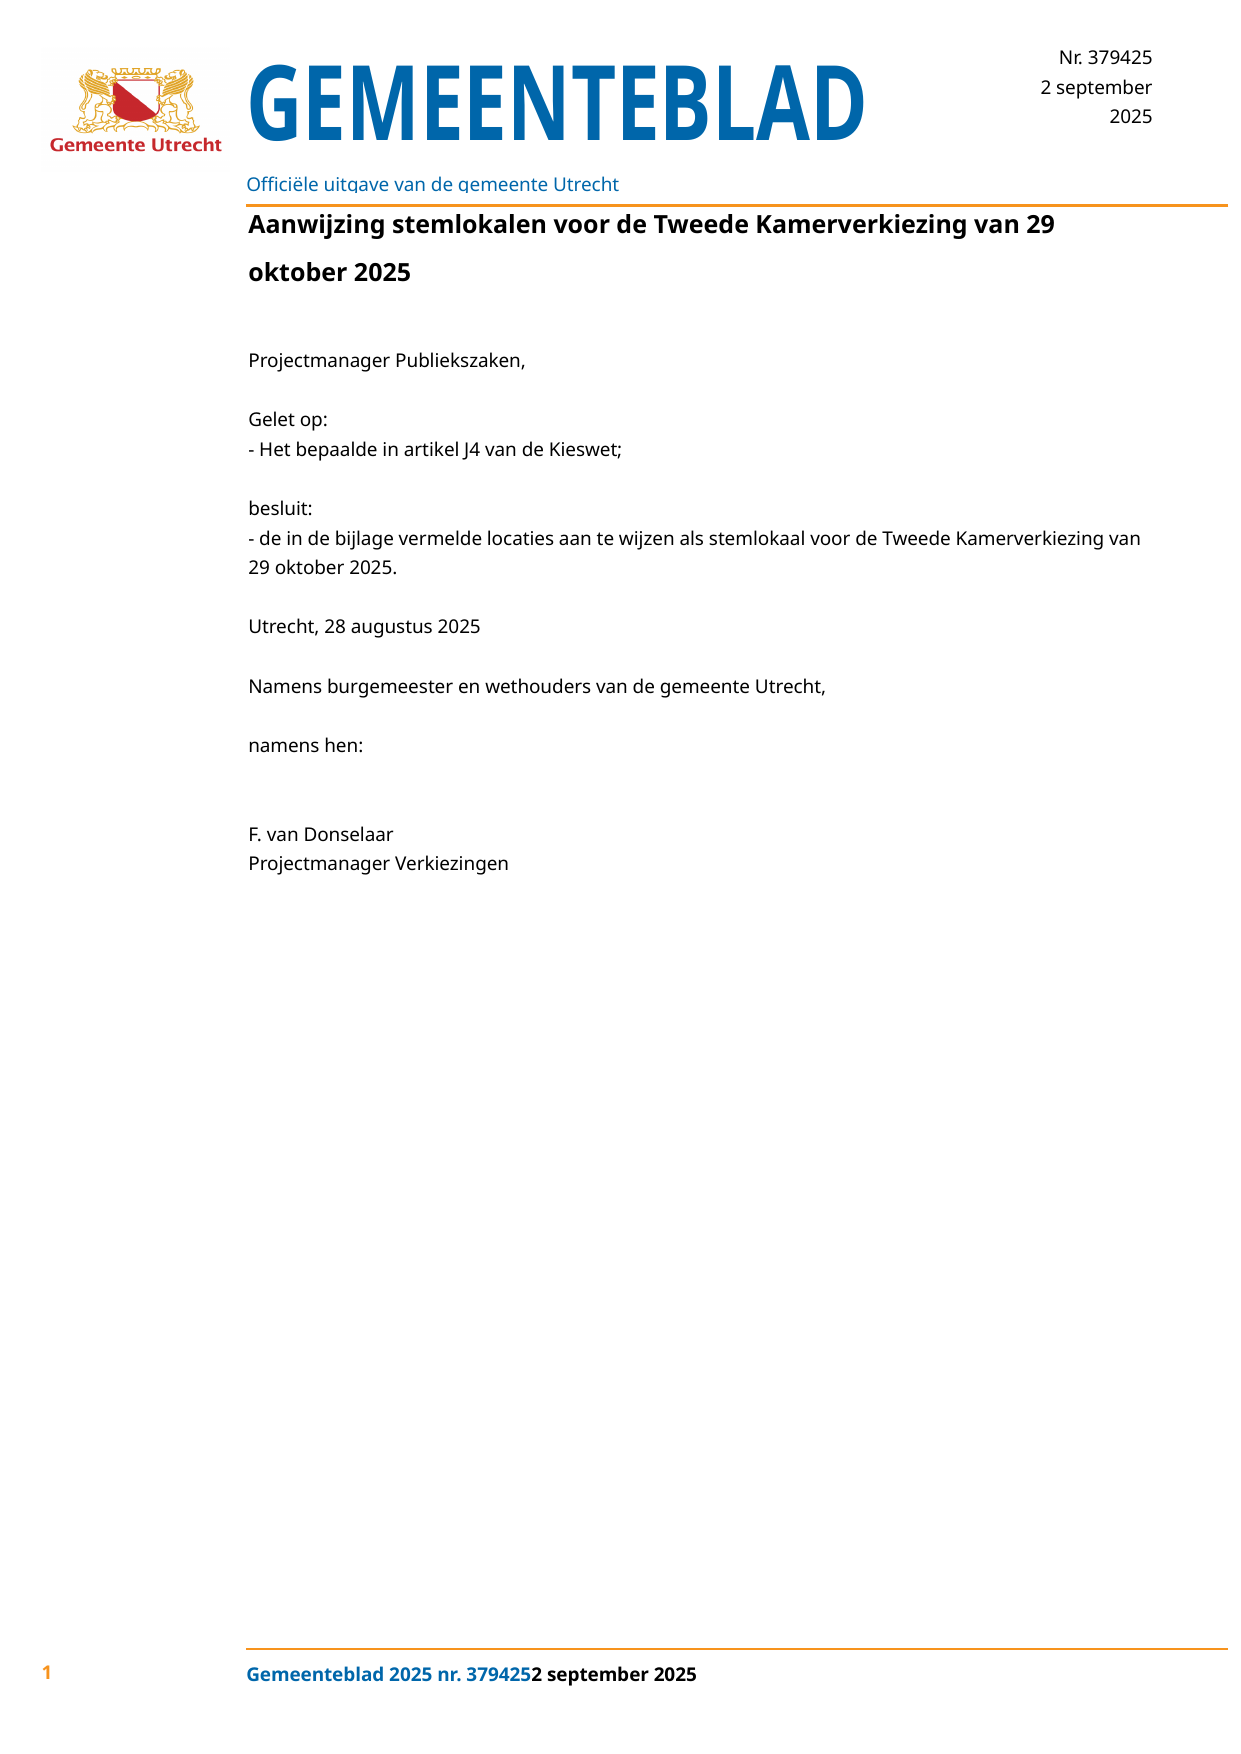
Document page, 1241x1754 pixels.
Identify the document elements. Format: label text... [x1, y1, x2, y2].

text Gelet op: [248, 407, 1152, 432]
text - Het bepaalde in artikel J4 van de Kieswet; [248, 436, 1152, 462]
text - de in de bijlage vermelde locaties aan te wijzen als stemlokaal voor de Tweede Kamerverkiezing van 29 oktober 2025. [248, 525, 1152, 580]
text Aanwijzing stemlokalen voor de Tweede Kamerverkiezing van 29 oktober 2025 [248, 207, 1152, 288]
text Projectmanager Publiekszaken, [248, 347, 1152, 373]
text namens hen: [248, 732, 1152, 758]
picture [41, 47, 231, 172]
text F. van Donselaar [248, 821, 1152, 847]
text Namens burgemeester en wethouders van de gemeente Utrecht, [248, 673, 1152, 699]
text besluit: [248, 495, 1152, 521]
text Projectmanager Verkiezingen [248, 850, 1152, 876]
text Utrecht, 28 augustus 2025 [248, 614, 1152, 639]
